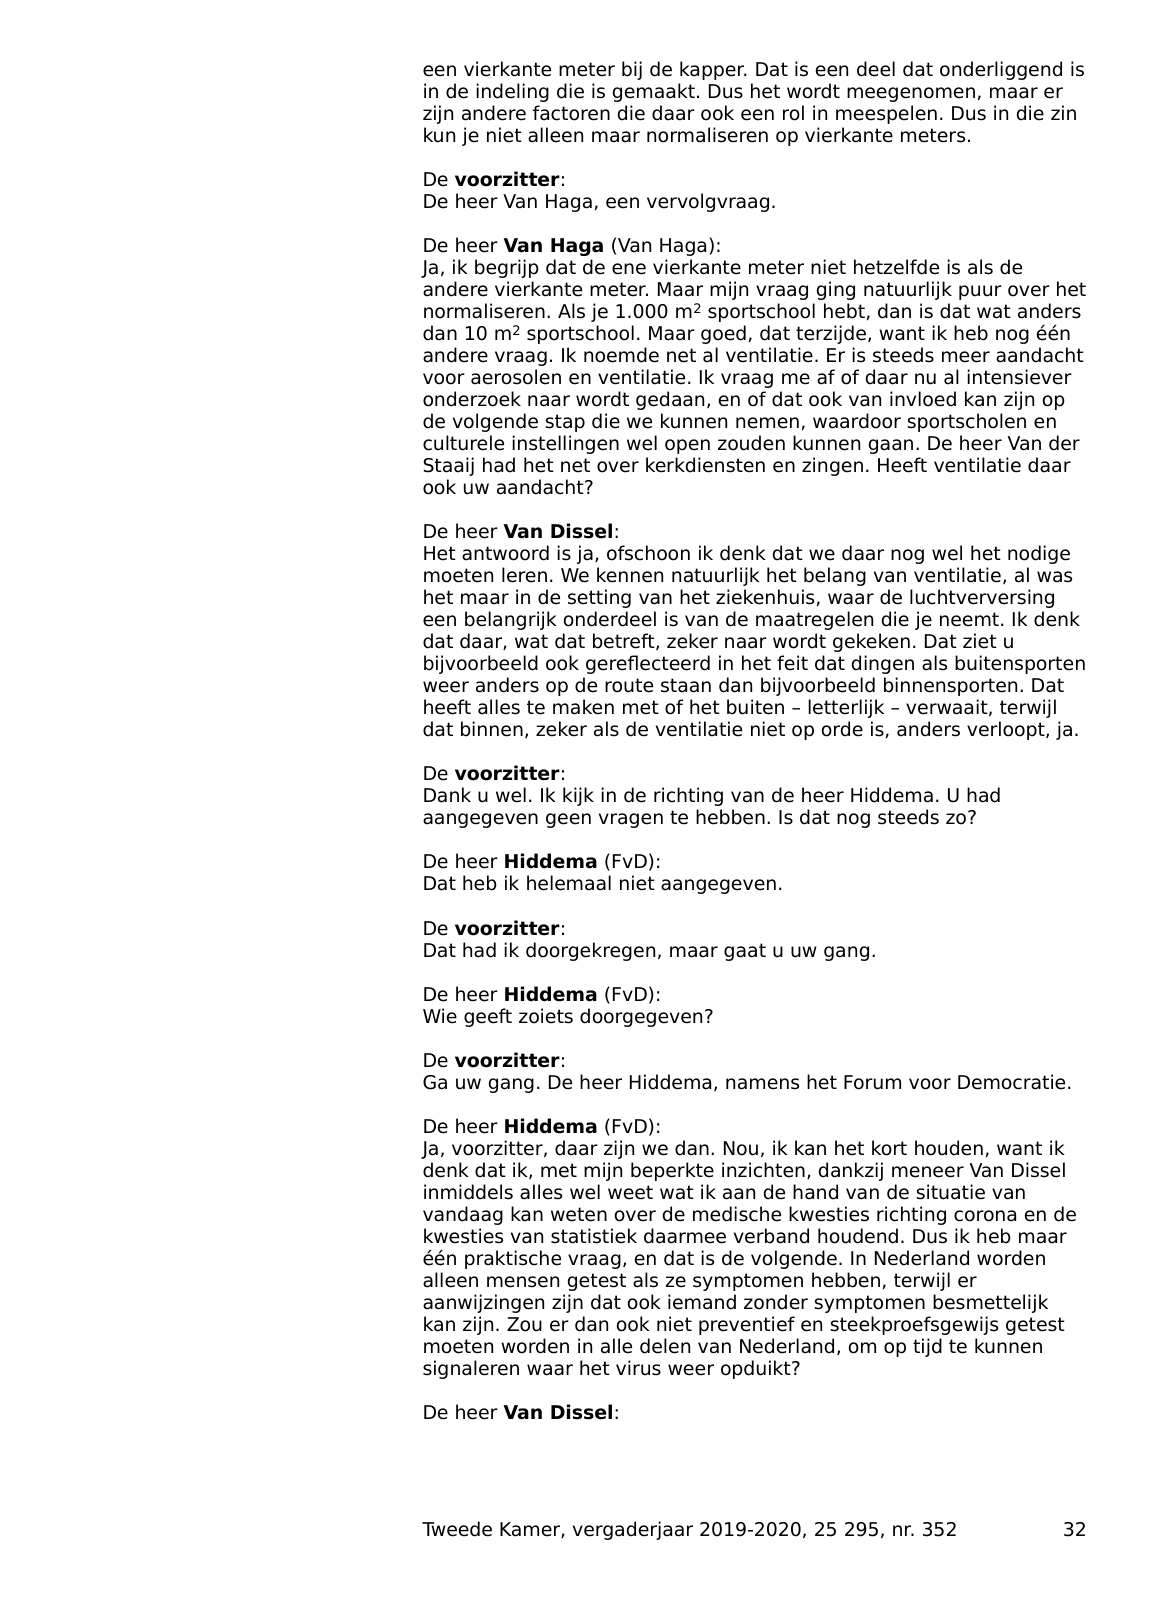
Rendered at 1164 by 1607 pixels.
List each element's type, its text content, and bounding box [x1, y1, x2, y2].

text De heer Van Haga, een vervolgvraag. [422, 191, 1087, 213]
text Wie geeft zoiets doorgegeven? [422, 1006, 1087, 1028]
text De heer Hiddema (FvD): [422, 1116, 1087, 1138]
text Dat heb ik helemaal niet aangegeven. [422, 873, 1087, 895]
text Dat had ik doorgekregen, maar gaat u uw gang. [422, 939, 1087, 961]
text De heer Van Dissel: [422, 1402, 1087, 1424]
text De heer Hiddema (FvD): [422, 851, 1087, 873]
text De voorzitter: [422, 917, 1087, 939]
text een vierkante meter bij de kapper. Dat is een deel dat onderliggend is in de indeling die is gemaakt. Dus het wordt meegenomen, maar er zijn andere factoren die daar ook een rol in meespelen. Dus in die zin kun je niet alleen maar normaliseren op vierkante meters. [422, 59, 1087, 147]
text Dank u wel. Ik kijk in de richting van de heer Hiddema. U had aangegeven geen vragen te hebben. Is dat nog steeds zo? [422, 785, 1087, 829]
text Het antwoord is ja, ofschoon ik denk dat we daar nog wel het nodige moeten leren. We kennen natuurlijk het belang van ventilatie, al was het maar in de setting van het ziekenhuis, waar de luchtverversing een belangrijk onderdeel is van de maatregelen die je neemt. Ik denk dat daar, wat dat betreft, zeker naar wordt gekeken. Dat ziet u bijvoorbeeld ook gereflecteerd in het feit dat dingen als buitensporten weer anders op de route staan dan bijvoorbeeld binnensporten. Dat heeft alles te maken met of het buiten – letterlijk – verwaait, terwijl dat binnen, zeker als de ventilatie niet op orde is, anders verloopt, ja. [422, 543, 1087, 741]
text De voorzitter: [422, 763, 1087, 785]
text De heer Hiddema (FvD): [422, 984, 1087, 1006]
text Ja, ik begrijp dat de ene vierkante meter niet hetzelfde is als de andere vierkante meter. Maar mijn vraag ging natuurlijk puur over het normaliseren. Als je 1.000 m2 sportschool hebt, dan is dat wat anders dan 10 m2 sportschool. Maar goed, dat terzijde, want ik heb nog één andere vraag. Ik noemde net al ventilatie. Er is steeds meer aandacht voor aerosolen en ventilatie. Ik vraag me af of daar nu al intensiever onderzoek naar wordt gedaan, en of dat ook van invloed kan zijn op de volgende stap die we kunnen nemen, waardoor sportscholen en culturele instellingen wel open zouden kunnen gaan. De heer Van der Staaij had het net over kerkdiensten en zingen. Heeft ventilatie daar ook uw aandacht? [422, 257, 1087, 499]
text De heer Van Dissel: [422, 521, 1087, 543]
text Ga uw gang. De heer Hiddema, namens het Forum voor Democratie. [422, 1072, 1087, 1094]
text Ja, voorzitter, daar zijn we dan. Nou, ik kan het kort houden, want ik denk dat ik, met mijn beperkte inzichten, dankzij meneer Van Dissel inmiddels alles wel weet wat ik aan de hand van de situatie van vandaag kan weten over de medische kwesties richting corona en de kwesties van statistiek daarmee verband houdend. Dus ik heb maar één praktische vraag, en dat is de volgende. In Nederland worden alleen mensen getest als ze symptomen hebben, terwijl er aanwijzingen zijn dat ook iemand zonder symptomen besmettelijk kan zijn. Zou er dan ook niet preventief en steekproefsgewijs getest moeten worden in alle delen van Nederland, om op tijd te kunnen signaleren waar het virus weer opduikt? [422, 1138, 1087, 1380]
text De voorzitter: [422, 169, 1087, 191]
text De voorzitter: [422, 1050, 1087, 1072]
text De heer Van Haga (Van Haga): [422, 235, 1087, 257]
